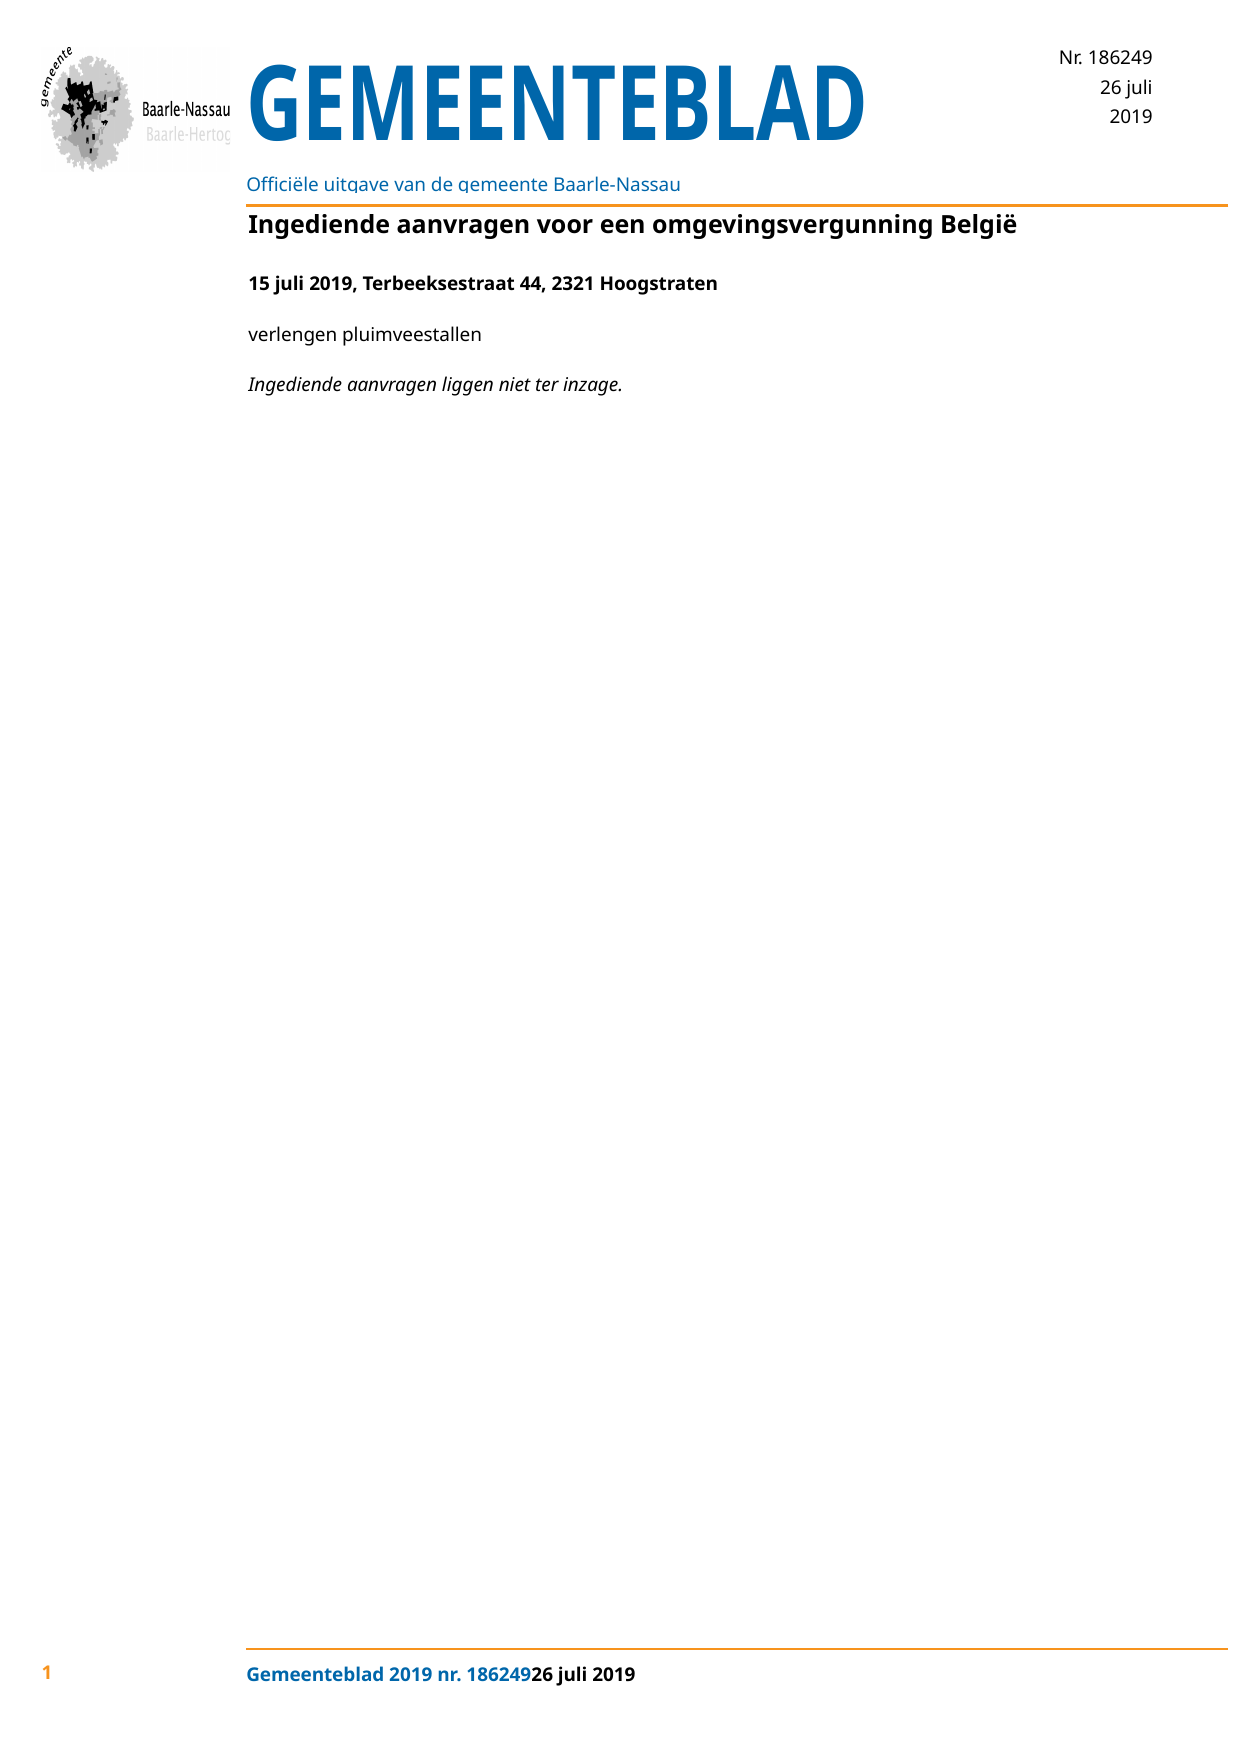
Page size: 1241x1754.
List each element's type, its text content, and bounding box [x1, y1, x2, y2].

text Ingediende aanvragen voor een omgevingsvergunning België [248, 207, 1152, 241]
text Ingediende aanvragen liggen niet ter inzage. [248, 371, 1152, 397]
picture [41, 47, 231, 172]
text 15 juli 2019, Terbeeksestraat 44, 2321 Hoogstraten [248, 270, 1152, 296]
text verlengen pluimveestallen [248, 321, 1152, 346]
